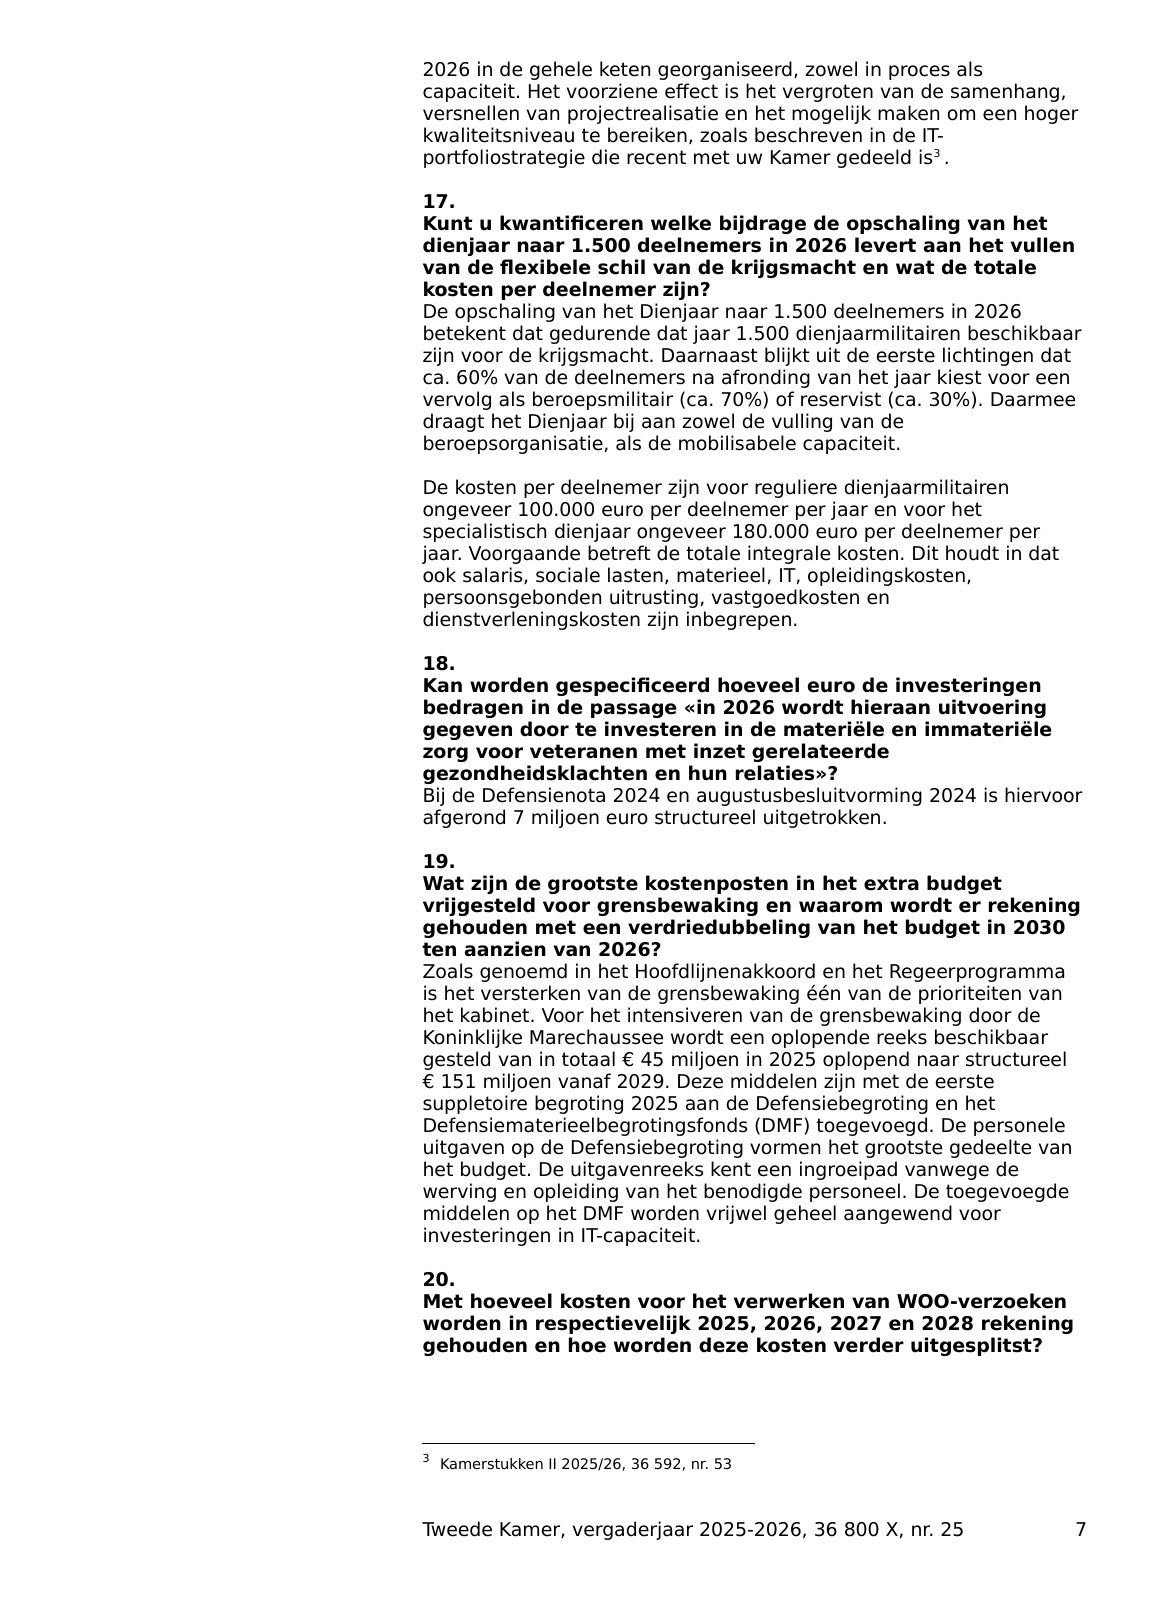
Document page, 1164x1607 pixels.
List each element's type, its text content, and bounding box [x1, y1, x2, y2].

text 20. [422, 1269, 1087, 1291]
text Bij de Defensienota 2024 en augustusbesluitvorming 2024 is hiervoor afgerond 7 miljoen euro structureel uitgetrokken. [422, 785, 1087, 829]
text Kunt u kwantificeren welke bijdrage de opschaling van het dienjaar naar 1.500 deelnemers in 2026 levert aan het vullen van de flexibele schil van de krijgsmacht en wat de totale kosten per deelnemer zijn? [422, 213, 1087, 301]
text 2026 in de gehele keten georganiseerd, zowel in proces als capaciteit. Het voorziene effect is het vergroten van de samenhang, versnellen van projectrealisatie en het mogelijk maken om een hoger kwaliteitsniveau te bereiken, zoals beschreven in de IT-portfoliostrategie die recent met uw Kamer gedeeld is. [422, 59, 1087, 169]
text Met hoeveel kosten voor het verwerken van WOO-verzoeken worden in respectievelijk 2025, 2026, 2027 en 2028 rekening gehouden en hoe worden deze kosten verder uitgesplitst? [422, 1291, 1087, 1357]
text 19. [422, 851, 1087, 873]
text 17. [422, 191, 1087, 213]
text 18. [422, 653, 1087, 675]
text Kan worden gespecificeerd hoeveel euro de investeringen bedragen in de passage «in 2026 wordt hieraan uitvoering gegeven door te investeren in de materiële en immateriële zorg voor veteranen met inzet gerelateerde gezondheidsklachten en hun relaties»? [422, 675, 1087, 785]
text Wat zijn de grootste kostenposten in het extra budget vrijgesteld voor grensbewaking en waarom wordt er rekening gehouden met een verdriedubbeling van het budget in 2030 ten aanzien van 2026? [422, 873, 1087, 961]
text Kamerstukken II 2025/26, 36 592, nr. 53 [422, 1452, 1087, 1474]
text Zoals genoemd in het Hoofdlijnenakkoord en het Regeerprogramma is het versterken van de grensbewaking één van de prioriteiten van het kabinet. Voor het intensiveren van de grensbewaking door de Koninklijke Marechaussee wordt een oplopende reeks beschikbaar gesteld van in totaal € 45 miljoen in 2025 oplopend naar structureel € 151 miljoen vanaf 2029. Deze middelen zijn met de eerste suppletoire begroting 2025 aan de Defensiebegroting en het Defensiematerieelbegrotingsfonds (DMF) toegevoegd. De personele uitgaven op de Defensiebegroting vormen het grootste gedeelte van het budget. De uitgavenreeks kent een ingroeipad vanwege de werving en opleiding van het benodigde personeel. De toegevoegde middelen op het DMF worden vrijwel geheel aangewend voor investeringen in IT-capaciteit. [422, 961, 1087, 1247]
text De kosten per deelnemer zijn voor reguliere dienjaarmilitairen ongeveer 100.000 euro per deelnemer per jaar en voor het specialistisch dienjaar ongeveer 180.000 euro per deelnemer per jaar. Voorgaande betreft de totale integrale kosten. Dit houdt in dat ook salaris, sociale lasten, materieel, IT, opleidingskosten, persoonsgebonden uitrusting, vastgoedkosten en dienstverleningskosten zijn inbegrepen. [422, 477, 1087, 631]
text De opschaling van het Dienjaar naar 1.500 deelnemers in 2026 betekent dat gedurende dat jaar 1.500 dienjaarmilitairen beschikbaar zijn voor de krijgsmacht. Daarnaast blijkt uit de eerste lichtingen dat ca. 60% van de deelnemers na afronding van het jaar kiest voor een vervolg als beroepsmilitair (ca. 70%) of reservist (ca. 30%). Daarmee draagt het Dienjaar bij aan zowel de vulling van de beroepsorganisatie, als de mobilisabele capaciteit. [422, 301, 1087, 455]
